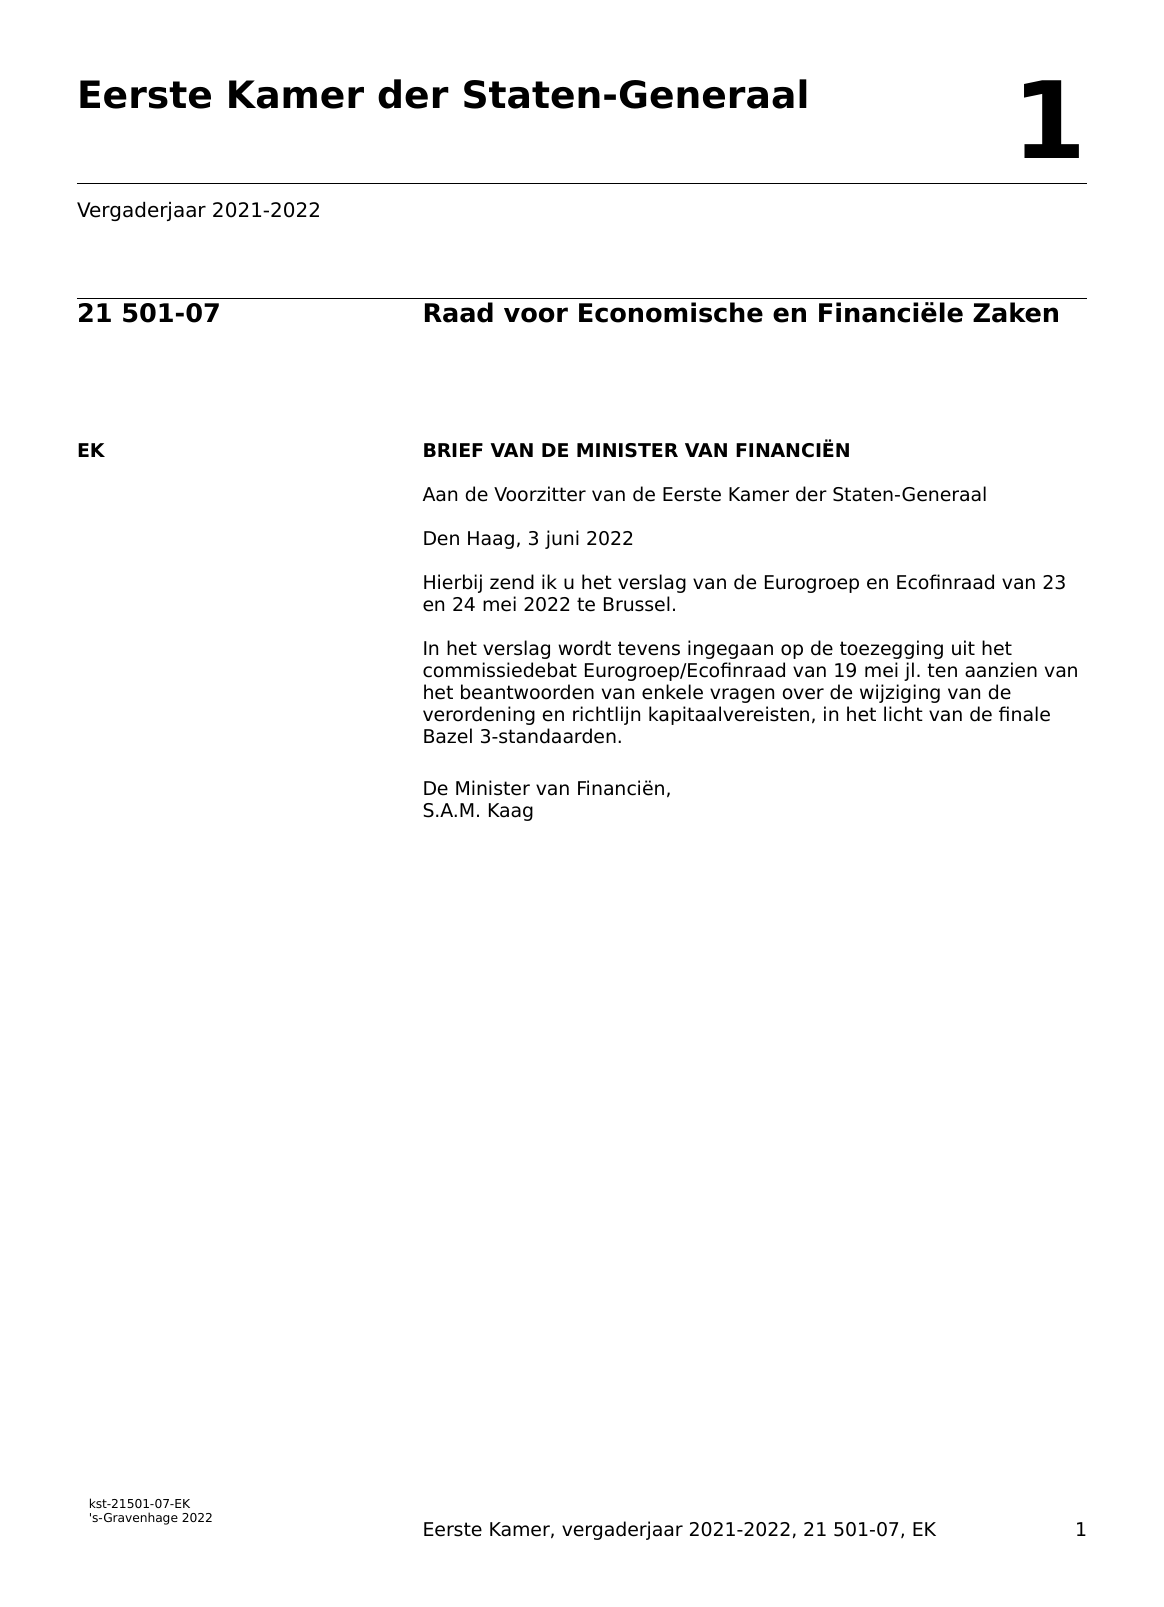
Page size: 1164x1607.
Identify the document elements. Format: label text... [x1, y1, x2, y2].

text Aan de Voorzitter van de Eerste Kamer der Staten-Generaal [422, 484, 1087, 506]
table_cell Vergaderjaar 2021-2022 [77, 184, 1087, 298]
table_header Eerste Kamer der Staten-Generaal [77, 59, 886, 183]
text In het verslag wordt tevens ingegaan op de toezegging uit het commissiedebat Eurogroep/Ecofinraad van 19 mei jl. ten aanzien van het beantwoorden van enkele vragen over de wijziging van de verordening en richtlijn kapitaalvereisten, in het licht van de finale Bazel 3-standaarden. [422, 638, 1087, 748]
text 's-Gravenhage 2022 [88, 1511, 323, 1525]
subtitle 21 501-07 Raad voor Economische en Financiële Zaken [77, 299, 1087, 329]
text kst-21501-07-EK [88, 1497, 323, 1511]
text Hierbij zend ik u het verslag van de Eurogroep en Ecofinraad van 23 en 24 mei 2022 te Brussel. [422, 572, 1087, 616]
table_header 1 [886, 59, 1087, 183]
text De Minister van Financiën, S.A.M. Kaag [422, 778, 1087, 822]
subtitle EK BRIEF VAN DE MINISTER VAN FINANCIËN [77, 440, 1087, 462]
text Den Haag, 3 juni 2022 [422, 528, 1087, 550]
